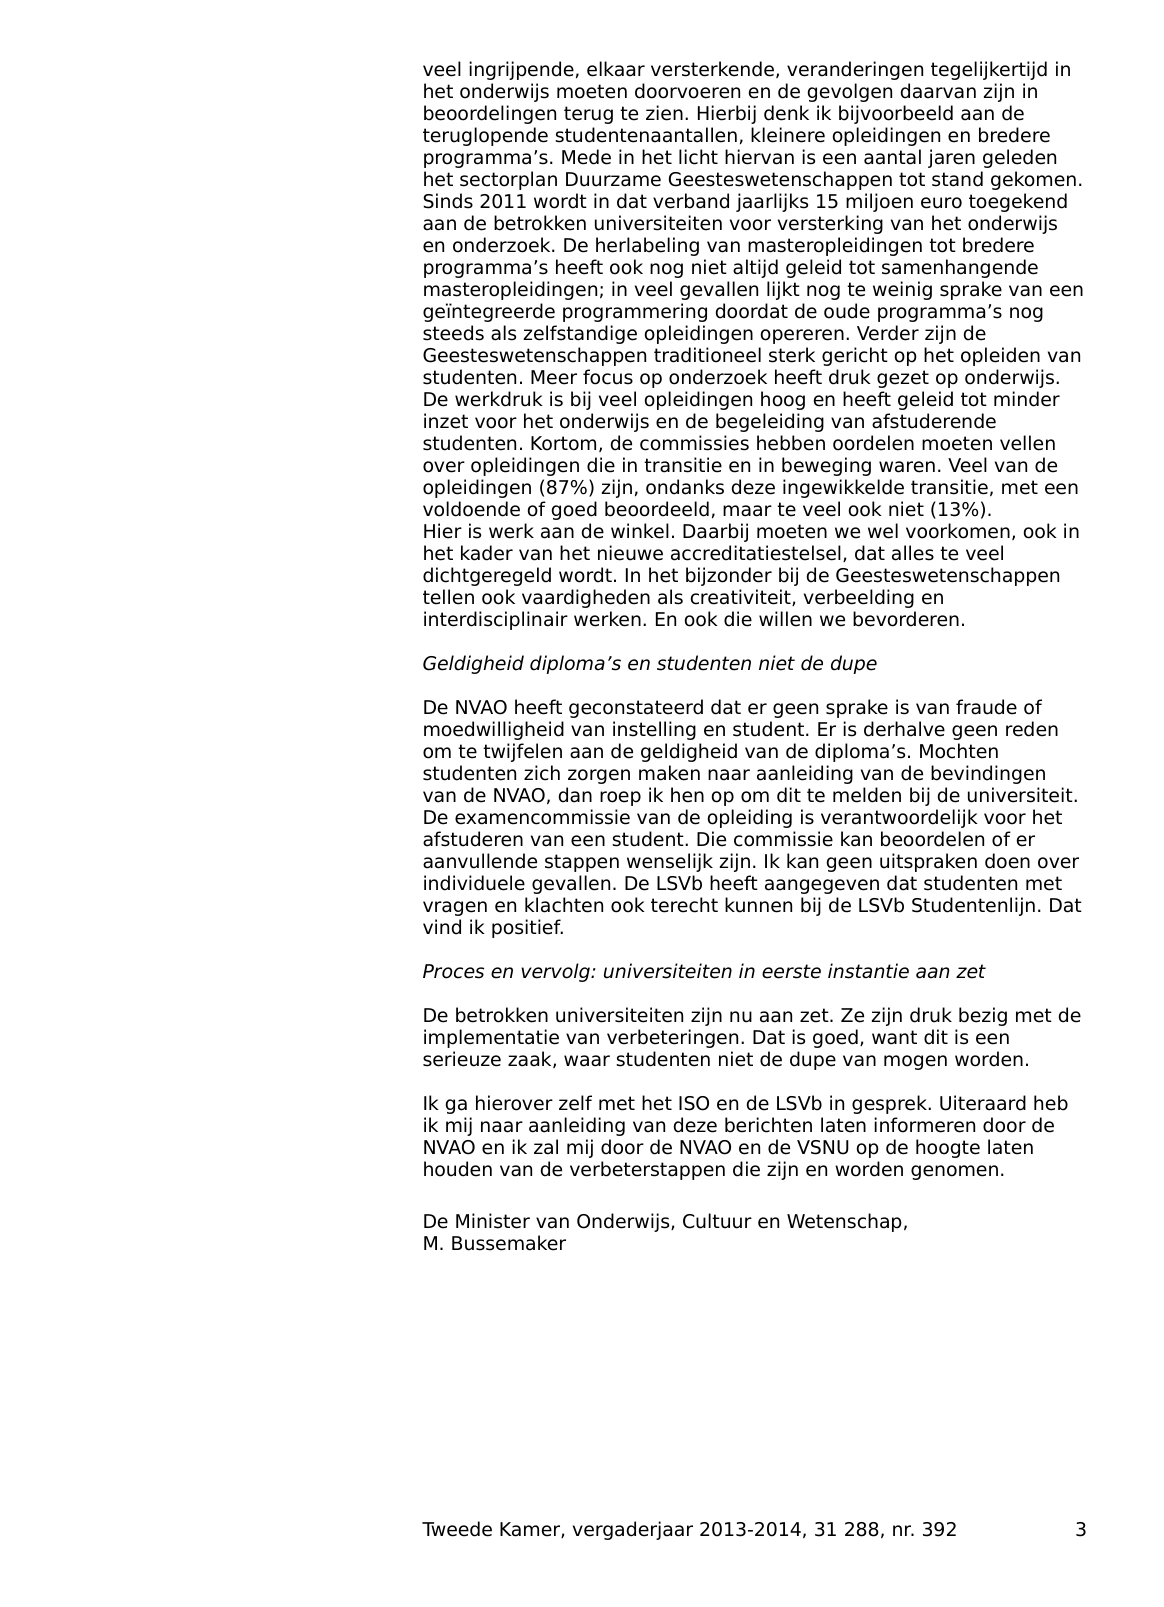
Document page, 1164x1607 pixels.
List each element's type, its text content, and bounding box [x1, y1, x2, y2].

text Ik ga hierover zelf met het ISO en de LSVb in gesprek. Uiteraard heb ik mij naar aanleiding van deze berichten laten informeren door de NVAO en ik zal mij door de NVAO en de VSNU op de hoogte laten houden van de verbeterstappen die zijn en worden genomen. [422, 1093, 1087, 1181]
subtitle Proces en vervolg: universiteiten in eerste instantie aan zet [422, 961, 1087, 983]
text De betrokken universiteiten zijn nu aan zet. Ze zijn druk bezig met de implementatie van verbeteringen. Dat is goed, want dit is een serieuze zaak, waar studenten niet de dupe van mogen worden. [422, 1005, 1087, 1071]
text veel ingrijpende, elkaar versterkende, veranderingen tegelijkertijd in het onderwijs moeten doorvoeren en de gevolgen daarvan zijn in beoordelingen terug te zien. Hierbij denk ik bijvoorbeeld aan de teruglopende studentenaantallen, kleinere opleidingen en bredere programma’s. Mede in het licht hiervan is een aantal jaren geleden het sectorplan Duurzame Geesteswetenschappen tot stand gekomen. Sinds 2011 wordt in dat verband jaarlijks 15 miljoen euro toegekend aan de betrokken universiteiten voor versterking van het onderwijs en onderzoek. De herlabeling van masteropleidingen tot bredere programma’s heeft ook nog niet altijd geleid tot samenhangende masteropleidingen; in veel gevallen lijkt nog te weinig sprake van een geïntegreerde programmering doordat de oude programma’s nog steeds als zelfstandige opleidingen opereren. Verder zijn de Geesteswetenschappen traditioneel sterk gericht op het opleiden van studenten. Meer focus op onderzoek heeft druk gezet op onderwijs. De werkdruk is bij veel opleidingen hoog en heeft geleid tot minder inzet voor het onderwijs en de begeleiding van afstuderende studenten. Kortom, de commissies hebben oordelen moeten vellen over opleidingen die in transitie en in beweging waren. Veel van de opleidingen (87%) zijn, ondanks deze ingewikkelde transitie, met een voldoende of goed beoordeeld, maar te veel ook niet (13%). [422, 59, 1087, 521]
text De NVAO heeft geconstateerd dat er geen sprake is van fraude of moedwilligheid van instelling en student. Er is derhalve geen reden om te twijfelen aan de geldigheid van de diploma’s. Mochten studenten zich zorgen maken naar aanleiding van de bevindingen van de NVAO, dan roep ik hen op om dit te melden bij de universiteit. De examencommissie van de opleiding is verantwoordelijk voor het afstuderen van een student. Die commissie kan beoordelen of er aanvullende stappen wenselijk zijn. Ik kan geen uitspraken doen over individuele gevallen. De LSVb heeft aangegeven dat studenten met vragen en klachten ook terecht kunnen bij de LSVb Studentenlijn. Dat vind ik positief. [422, 697, 1087, 939]
subtitle Geldigheid diploma’s en studenten niet de dupe [422, 653, 1087, 675]
text Hier is werk aan de winkel. Daarbij moeten we wel voorkomen, ook in het kader van het nieuwe accreditatiestelsel, dat alles te veel dichtgeregeld wordt. In het bijzonder bij de Geesteswetenschappen tellen ook vaardigheden als creativiteit, verbeelding en interdisciplinair werken. En ook die willen we bevorderen. [422, 521, 1087, 631]
text De Minister van Onderwijs, Cultuur en Wetenschap, M. Bussemaker [422, 1211, 1087, 1255]
